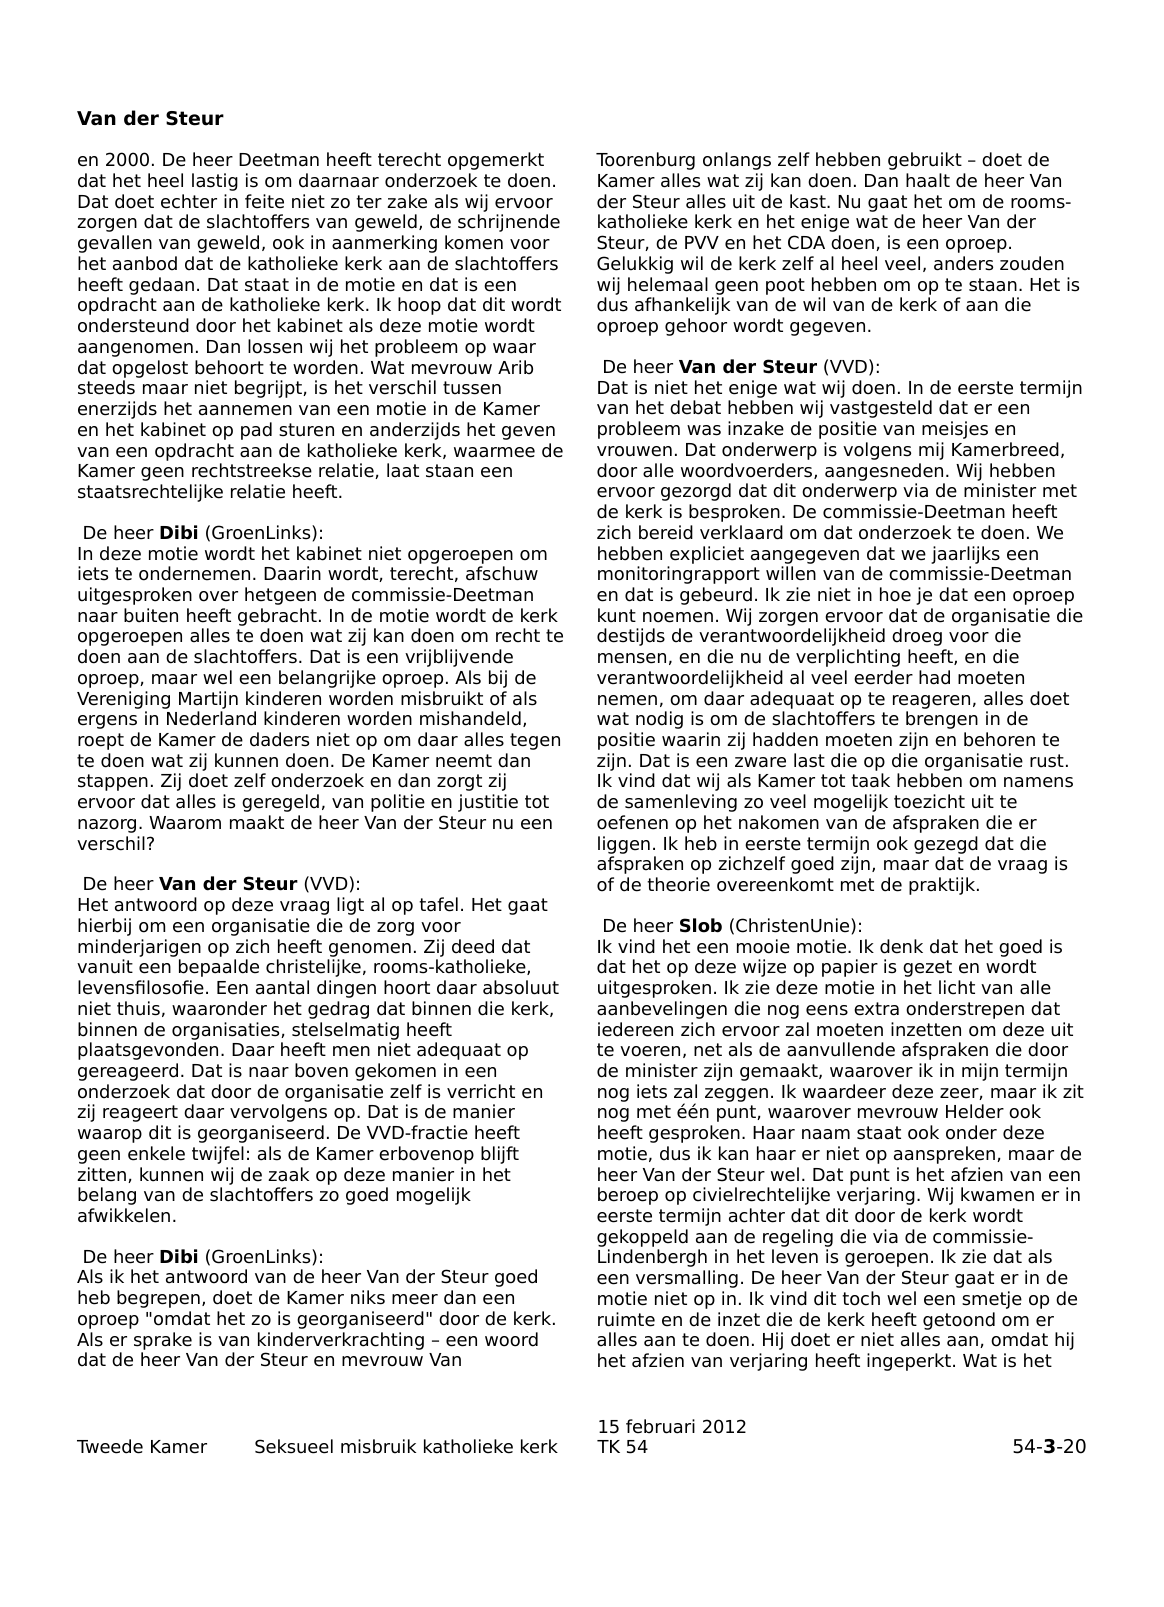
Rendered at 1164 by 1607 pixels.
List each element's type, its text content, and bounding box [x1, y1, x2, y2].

text Toorenburg onlangs zelf hebben gebruikt – doet de Kamer alles wat zij kan doen. Dan haalt de heer Van der Steur alles uit de kast. Nu gaat het om de rooms-katholieke kerk en het enige wat de heer Van der Steur, de PVV en het CDA doen, is een oproep. Gelukkig wil de kerk zelf al heel veel, anders zouden wij helemaal geen poot hebben om op te staan. Het is dus afhankelijk van de wil van de kerk of aan die oproep gehoor wordt gegeven. [596, 150, 1087, 337]
text In deze motie wordt het kabinet niet opgeroepen om iets te ondernemen. Daarin wordt, terecht, afschuw uitgesproken over hetgeen de commissie-Deetman naar buiten heeft gebracht. In de motie wordt de kerk opgeroepen alles te doen wat zij kan doen om recht te doen aan de slachtoffers. Dat is een vrijblijvende oproep, maar wel een belangrijke oproep. Als bij de Vereniging Martijn kinderen worden misbruikt of als ergens in Nederland kinderen worden mishandeld, roept de Kamer de daders niet op om daar alles tegen te doen wat zij kunnen doen. De Kamer neemt dan stappen. Zij doet zelf onderzoek en dan zorgt zij ervoor dat alles is geregeld, van politie en justitie tot nazorg. Waarom maakt de heer Van der Steur nu een verschil? [77, 543, 567, 854]
text De heer Slob (ChristenUnie): [596, 916, 1087, 936]
text De heer Van der Steur (VVD): [77, 874, 567, 895]
text De heer Dibi (GroenLinks): [77, 1247, 567, 1267]
text De heer Dibi (GroenLinks): [77, 523, 567, 543]
text Ik vind het een mooie motie. Ik denk dat het goed is dat het op deze wijze op papier is gezet en wordt uitgesproken. Ik zie deze motie in het licht van alle aanbevelingen die nog eens extra onderstrepen dat iedereen zich ervoor zal moeten inzetten om deze uit te voeren, net als de aanvullende afspraken die door de minister zijn gemaakt, waarover ik in mijn termijn nog iets zal zeggen. Ik waardeer deze zeer, maar ik zit nog met één punt, waarover mevrouw Helder ook heeft gesproken. Haar naam staat ook onder deze motie, dus ik kan haar er niet op aanspreken, maar de heer Van der Steur wel. Dat punt is het afzien van een beroep op civielrechtelijke verjaring. Wij kwamen er in eerste termijn achter dat dit door de kerk wordt gekoppeld aan de regeling die via de commissie-Lindenbergh in het leven is geroepen. Ik zie dat als een versmalling. De heer Van der Steur gaat er in de motie niet op in. Ik vind dit toch wel een smetje op de ruimte en de inzet die de kerk heeft getoond om er alles aan te doen. Hij doet er niet alles aan, omdat hij het afzien van verjaring heeft ingeperkt. Wat is het [596, 936, 1087, 1372]
text Dat is niet het enige wat wij doen. In de eerste termijn van het debat hebben wij vastgesteld dat er een probleem was inzake de positie van meisjes en vrouwen. Dat onderwerp is volgens mij Kamerbreed, door alle woordvoerders, aangesneden. Wij hebben ervoor gezorgd dat dit onderwerp via de minister met de kerk is besproken. De commissie-Deetman heeft zich bereid verklaard om dat onderzoek te doen. We hebben expliciet aangegeven dat we jaarlijks een monitoringrapport willen van de commissie-Deetman en dat is gebeurd. Ik zie niet in hoe je dat een oproep kunt noemen. Wij zorgen ervoor dat de organisatie die destijds de verantwoordelijkheid droeg voor die mensen, en die nu de verplichting heeft, en die verantwoordelijkheid al veel eerder had moeten nemen, om daar adequaat op te reageren, alles doet wat nodig is om de slachtoffers te brengen in de positie waarin zij hadden moeten zijn en behoren te zijn. Dat is een zware last die op die organisatie rust. Ik vind dat wij als Kamer tot taak hebben om namens de samenleving zo veel mogelijk toezicht uit te oefenen op het nakomen van de afspraken die er liggen. Ik heb in eerste termijn ook gezegd dat die afspraken op zichzelf goed zijn, maar dat de vraag is of de theorie overeenkomt met de praktijk. [596, 377, 1087, 896]
text Als ik het antwoord van de heer Van der Steur goed heb begrepen, doet de Kamer niks meer dan een oproep "omdat het zo is georganiseerd" door de kerk. Als er sprake is van kinderverkrachting – een woord dat de heer Van der Steur en mevrouw Van [77, 1267, 567, 1371]
text en 2000. De heer Deetman heeft terecht opgemerkt dat het heel lastig is om daarnaar onderzoek te doen. Dat doet echter in feite niet zo ter zake als wij ervoor zorgen dat de slachtoffers van geweld, de schrijnende gevallen van geweld, ook in aanmerking komen voor het aanbod dat de katholieke kerk aan de slachtoffers heeft gedaan. Dat staat in de motie en dat is een opdracht aan de katholieke kerk. Ik hoop dat dit wordt ondersteund door het kabinet als deze motie wordt aangenomen. Dan lossen wij het probleem op waar dat opgelost behoort te worden. Wat mevrouw Arib steeds maar niet begrijpt, is het verschil tussen enerzijds het aannemen van een motie in de Kamer en het kabinet op pad sturen en anderzijds het geven van een opdracht aan de katholieke kerk, waarmee de Kamer geen rechtstreekse relatie, laat staan een staatsrechtelijke relatie heeft. [77, 150, 567, 503]
text De heer Van der Steur (VVD): [596, 357, 1087, 377]
text Het antwoord op deze vraag ligt al op tafel. Het gaat hierbij om een organisatie die de zorg voor minderjarigen op zich heeft genomen. Zij deed dat vanuit een bepaalde christelijke, rooms-katholieke, levensfilosofie. Een aantal dingen hoort daar absoluut niet thuis, waaronder het gedrag dat binnen die kerk, binnen de organisaties, stelselmatig heeft plaatsgevonden. Daar heeft men niet adequaat op gereageerd. Dat is naar boven gekomen in een onderzoek dat door de organisatie zelf is verricht en zij reageert daar vervolgens op. Dat is de manier waarop dit is georganiseerd. De VVD-fractie heeft geen enkele twijfel: als de Kamer erbovenop blijft zitten, kunnen wij de zaak op deze manier in het belang van de slachtoffers zo goed mogelijk afwikkelen. [77, 895, 567, 1227]
